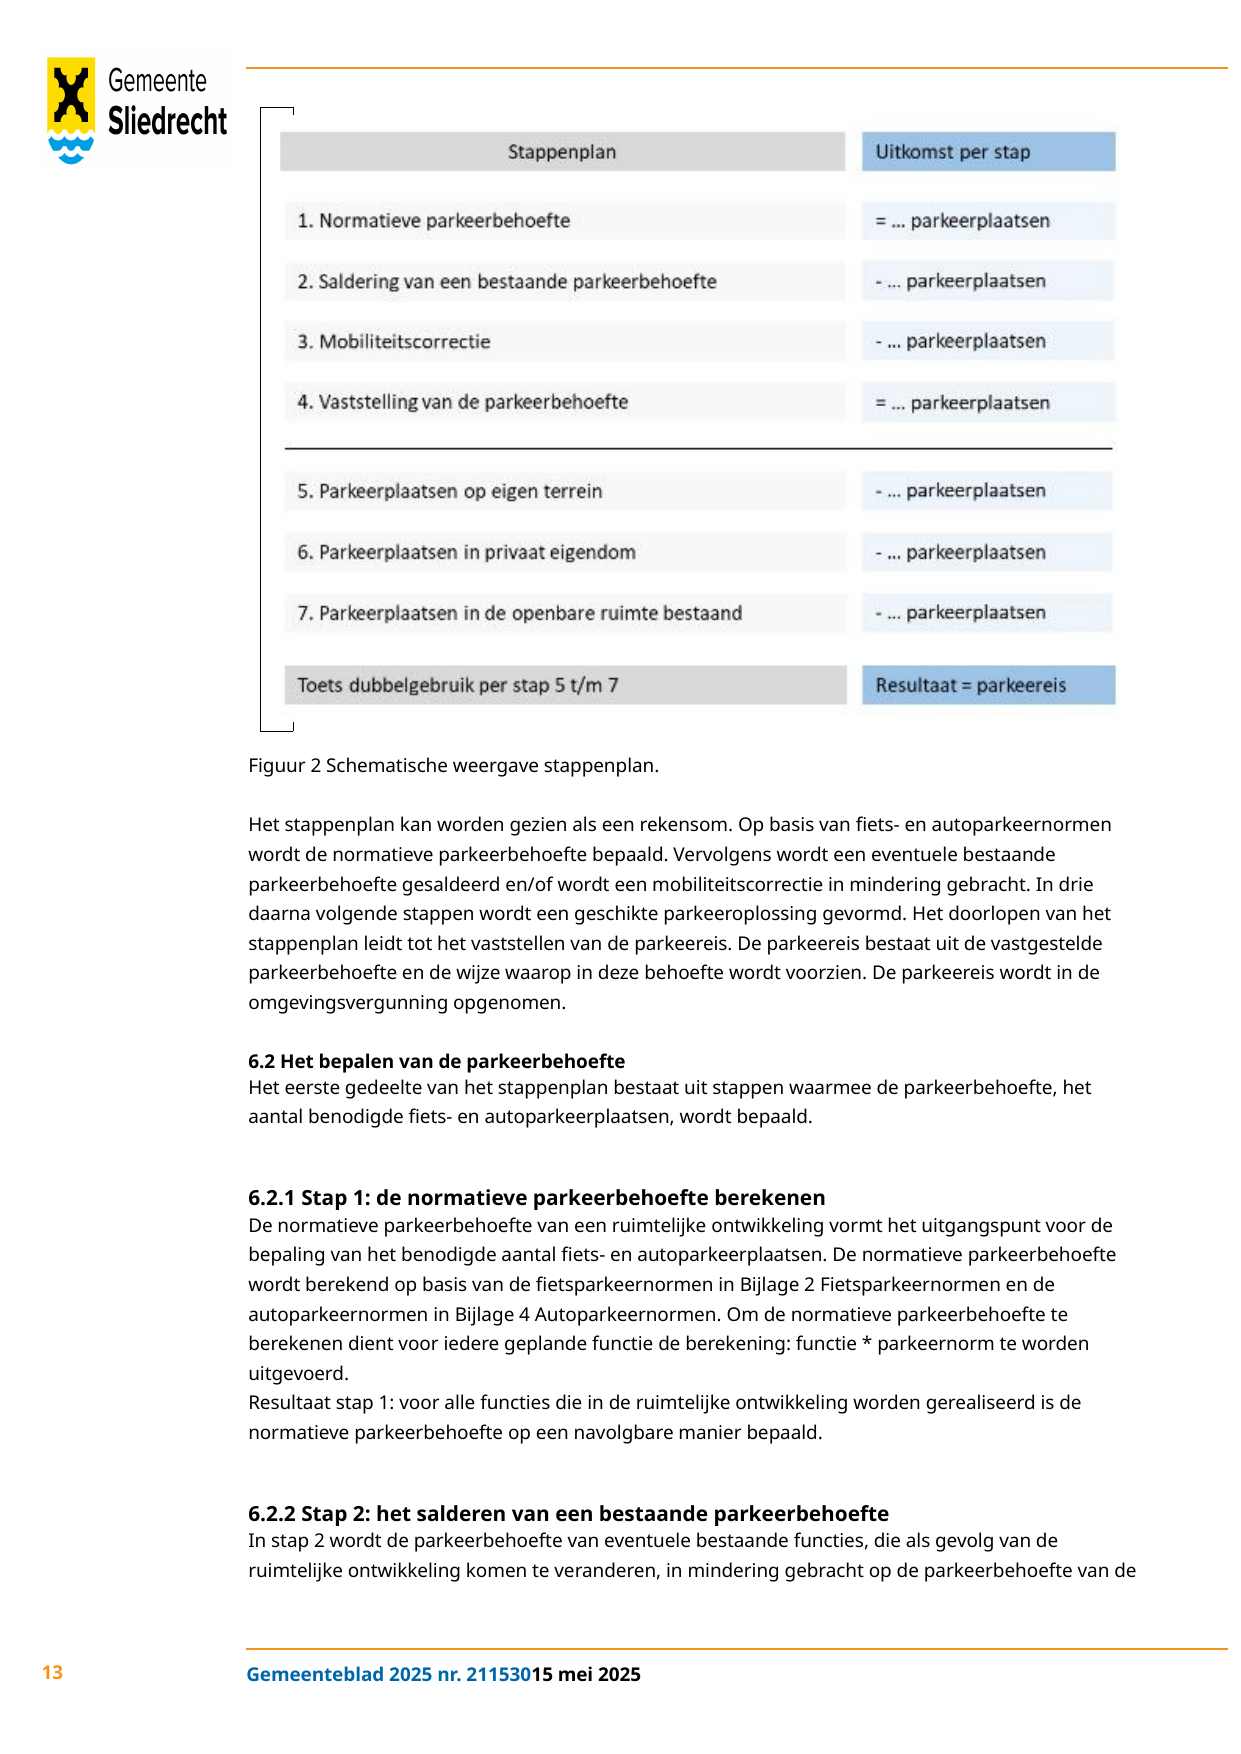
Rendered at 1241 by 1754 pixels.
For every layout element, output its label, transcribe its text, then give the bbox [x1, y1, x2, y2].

text Resultaat stap 1: voor alle functies die in de ruimtelijke ontwikkeling worden gerealiseerd is de normatieve parkeerbehoefte op een navolgbare manier bepaald. [248, 1389, 1152, 1445]
text 6.2 Het bepalen van de parkeerbehoefte [248, 1048, 1152, 1074]
text Figuur 2 Schematische weergave stappenplan. [248, 752, 1152, 778]
text 6.2.2 Stap 2: het salderen van een bestaande parkeerbehoefte [248, 1499, 1152, 1527]
text Het eerste gedeelte van het stappenplan bestaat uit stappen waarmee de parkeerbehoefte, het aantal benodigde fiets- en autoparkeerplaatsen, wordt bepaald. [248, 1074, 1152, 1129]
text De normatieve parkeerbehoefte van een ruimtelijke ontwikkeling vormt het uitgangspunt voor de bepaling van het benodigde aantal fiets- en autoparkeerplaatsen. De normatieve parkeerbehoefte wordt berekend op basis van de fietsparkeernormen in Bijlage 2 Fietsparkeernormen en de autoparkeernormen in Bijlage 4 Autoparkeernormen. Om de normatieve parkeerbehoefte te berekenen dient voor iedere geplande functie de berekening: functie * parkeernorm te worden uitgevoerd. [248, 1212, 1152, 1386]
text Het stappenplan kan worden gezien als een rekensom. Op basis van fiets- en autoparkeernormen wordt de normatieve parkeerbehoefte bepaald. Vervolgens wordt een eventuele bestaande parkeerbehoefte gesaldeerd en/of wordt een mobiliteitscorrectie in mindering gebracht. In drie daarna volgende stappen wordt een geschikte parkeeroplossing gevormd. Het doorlopen van het stappenplan leidt tot het vaststellen van de parkeereis. De parkeereis bestaat uit de vastgestelde parkeerbehoefte en de wijze waarop in deze behoefte wordt voorzien. De parkeereis wordt in de omgevingsvergunning opgenomen. [248, 812, 1152, 1015]
picture [268, 115, 1130, 722]
text 6.2.1 Stap 1: de normatieve parkeerbehoefte berekenen [248, 1183, 1152, 1212]
picture [41, 47, 231, 172]
text In stap 2 wordt de parkeerbehoefte van eventuele bestaande functies, die als gevolg van de ruimtelijke ontwikkeling komen te veranderen, in mindering gebracht op de parkeerbehoefte van de [248, 1527, 1152, 1583]
